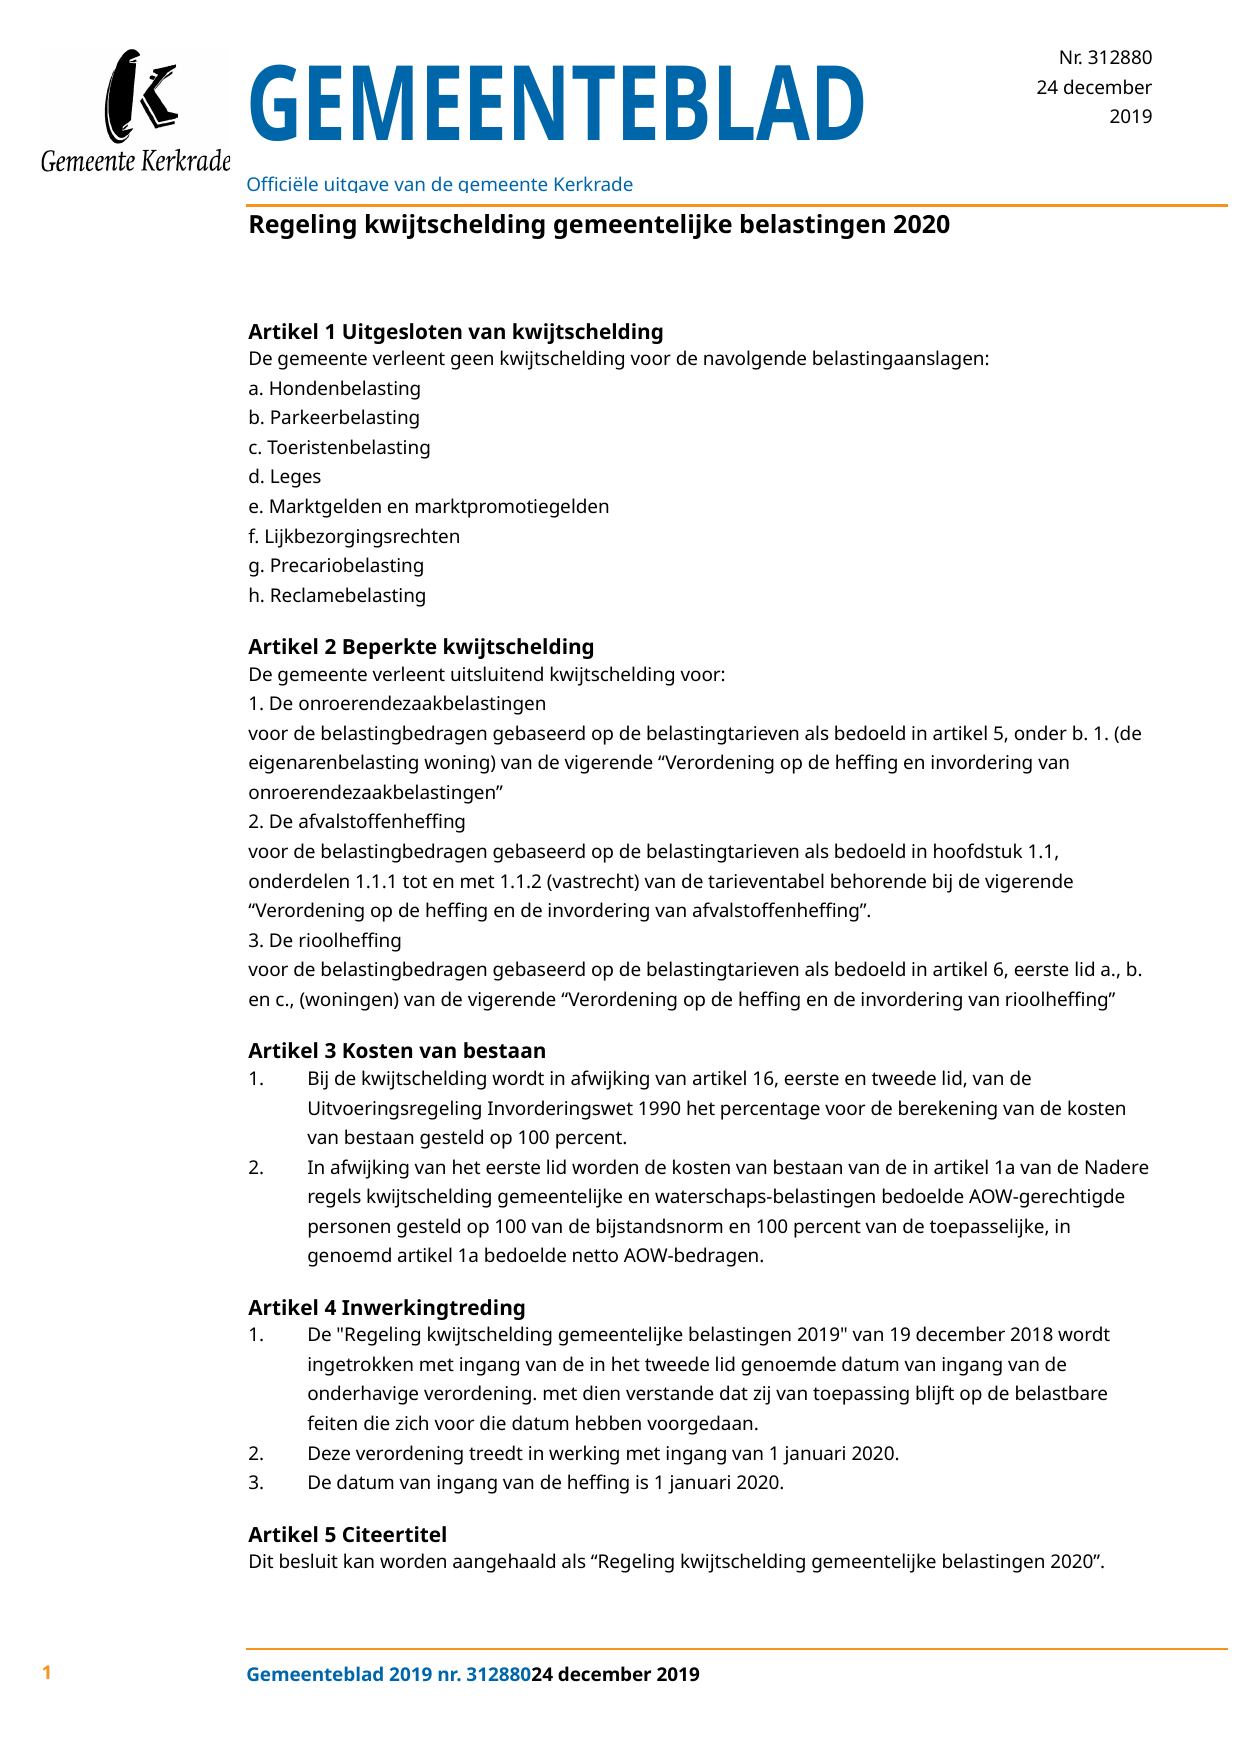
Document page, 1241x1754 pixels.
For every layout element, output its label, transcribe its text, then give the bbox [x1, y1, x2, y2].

text 1. De onroerendezaakbelastingen [248, 690, 1152, 716]
list Bij de kwijtschelding wordt in afwijking van artikel 16, eerste en tweede lid, van de Uitvoeringsregeling Invorderingswet 1990 het percentage voor de berekening van de kosten van bestaan gesteld op 100 percent. [248, 1065, 1152, 1150]
list De datum van ingang van de heffing is 1 januari 2020. [248, 1469, 1152, 1495]
text Artikel 1 Uitgesloten van kwijtschelding [248, 317, 1152, 345]
text h. Reclamebelasting [248, 582, 1152, 608]
text De gemeente verleent uitsluitend kwijtschelding voor: [248, 661, 1152, 687]
text voor de belastingbedragen gebaseerd op de belastingtarieven als bedoeld in artikel 5, onder b. 1. (de eigenarenbelasting woning) van de vigerende “Verordening op de heffing en invordering van onroerendezaakbelastingen” [248, 720, 1152, 805]
text Regeling kwijtschelding gemeentelijke belastingen 2020 [248, 207, 1152, 241]
text Dit besluit kan worden aangehaald als “Regeling kwijtschelding gemeentelijke belastingen 2020”. [248, 1548, 1152, 1574]
text 2. De afvalstoffenheffing [248, 809, 1152, 834]
text g. Precariobelasting [248, 552, 1152, 578]
text 3. De rioolheffing [248, 927, 1152, 953]
text De gemeente verleent geen kwijtschelding voor de navolgende belastingaanslagen: [248, 345, 1152, 371]
list In afwijking van het eerste lid worden de kosten van bestaan van de in artikel 1a van de Nadere regels kwijtschelding gemeentelijke en waterschaps-belastingen bedoelde AOW-gerechtigde personen gesteld op 100 van de bijstandsnorm en 100 percent van de toepasselijke, in genoemd artikel 1a bedoelde netto AOW-bedragen. [248, 1154, 1152, 1268]
text Artikel 2 Beperkte kwijtschelding [248, 632, 1152, 661]
text e. Marktgelden en marktpromotiegelden [248, 493, 1152, 519]
text Artikel 4 Inwerkingtreding [248, 1293, 1152, 1321]
text c. Toeristenbelasting [248, 434, 1152, 460]
text d. Leges [248, 464, 1152, 489]
text Artikel 5 Citeertitel [248, 1520, 1152, 1548]
list Deze verordening treedt in werking met ingang van 1 januari 2020. [248, 1440, 1152, 1466]
text a. Hondenbelasting [248, 375, 1152, 401]
text voor de belastingbedragen gebaseerd op de belastingtarieven als bedoeld in hoofdstuk 1.1, onderdelen 1.1.1 tot en met 1.1.2 (vastrecht) van de tarieventabel behorende bij de vigerende “Verordening op de heffing en de invordering van afvalstoffenheffing’’. [248, 838, 1152, 923]
text b. Parkeerbelasting [248, 404, 1152, 430]
picture [41, 47, 231, 172]
text f. Lijkbezorgingsrechten [248, 523, 1152, 548]
text Artikel 3 Kosten van bestaan [248, 1037, 1152, 1065]
text voor de belastingbedragen gebaseerd op de belastingtarieven als bedoeld in artikel 6, eerste lid a., b. en c., (woningen) van de vigerende “Verordening op de heffing en de invordering van rioolheffing” [248, 957, 1152, 1012]
list De "Regeling kwijtschelding gemeentelijke belastingen 2019" van 19 december 2018 wordt ingetrokken met ingang van de in het tweede lid genoemde datum van ingang van de onderhavige verordening. met dien verstande dat zij van toepassing blijft op de belastbare feiten die zich voor die datum hebben voorgedaan. [248, 1321, 1152, 1436]
